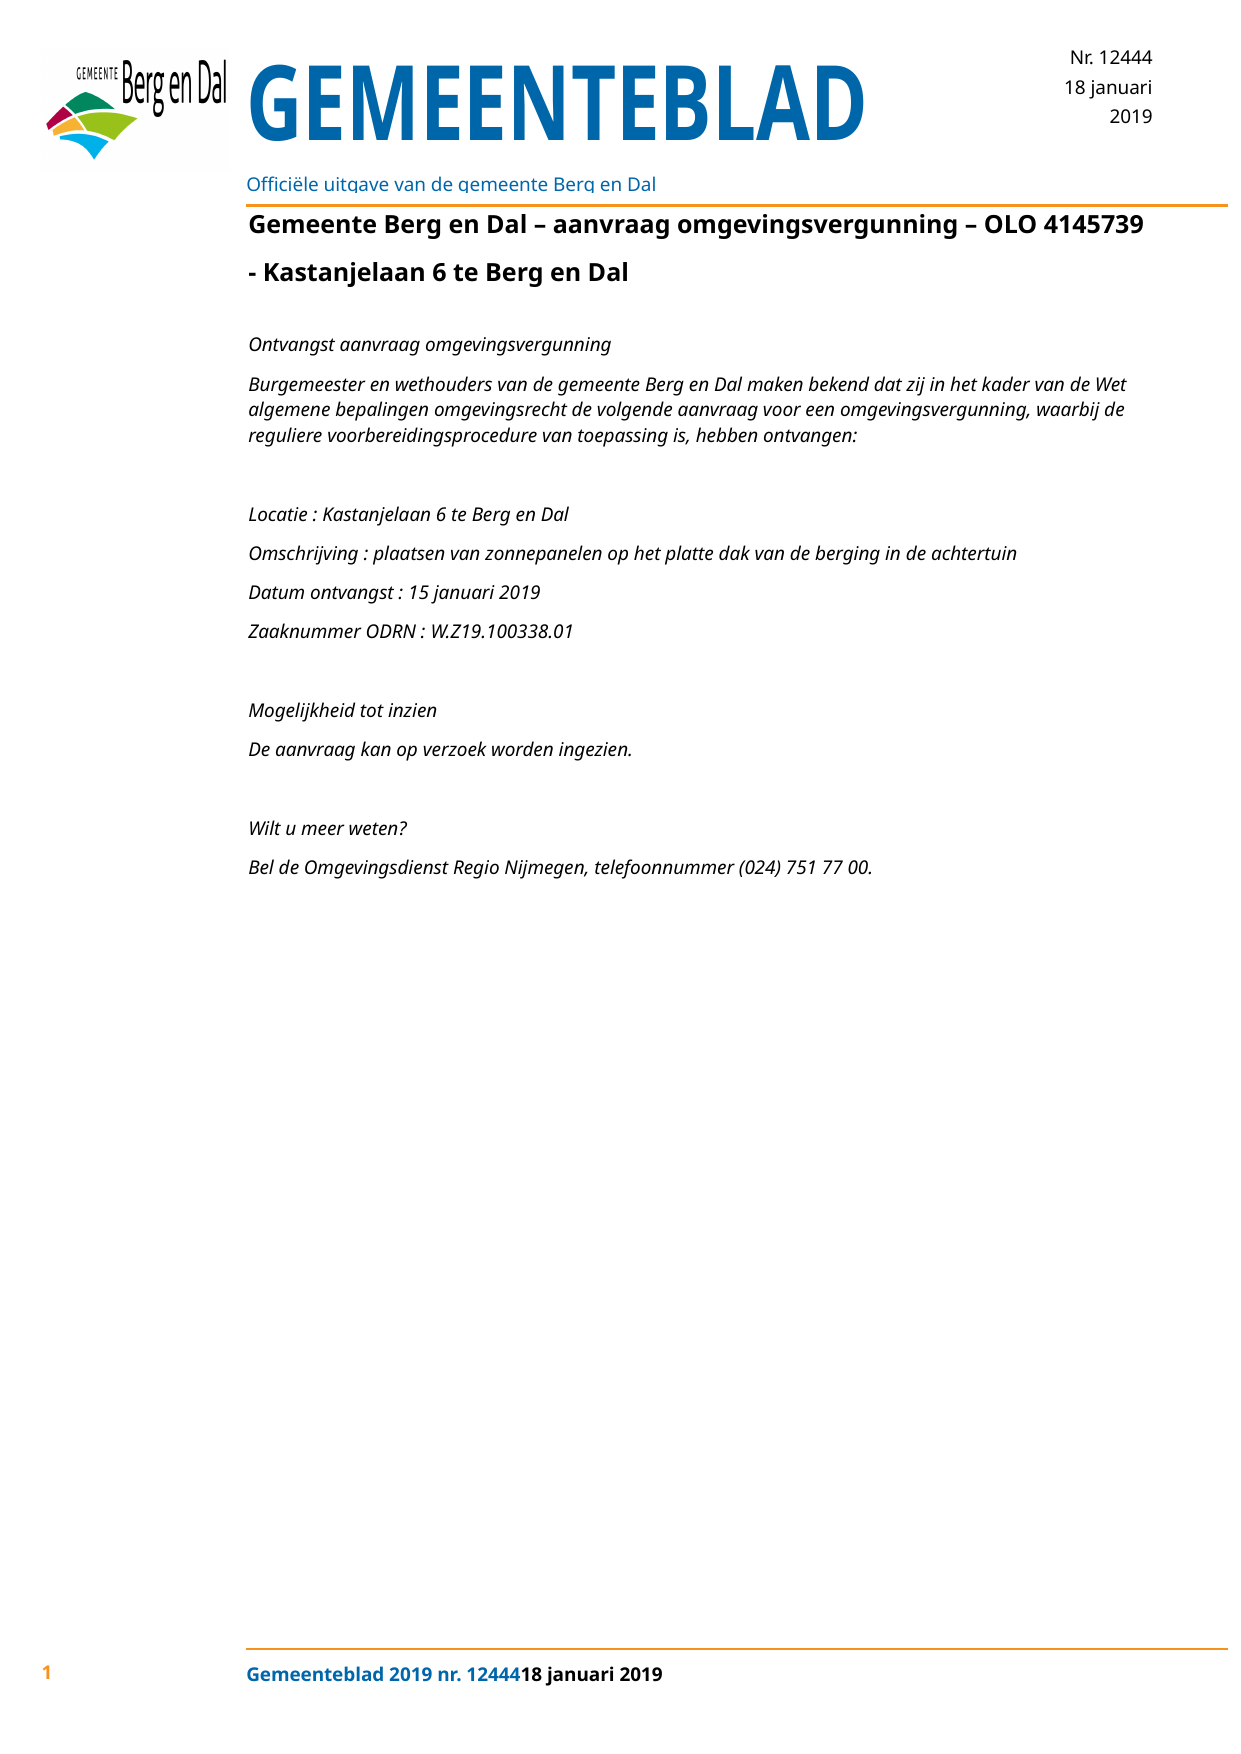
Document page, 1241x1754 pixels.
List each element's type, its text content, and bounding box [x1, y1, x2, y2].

text Datum ontvangst : 15 januari 2019 [248, 579, 1152, 605]
text Mogelijkheid tot inzien [248, 697, 1152, 723]
text Gemeente Berg en Dal – aanvraag omgevingsvergunning – OLO 4145739 - Kastanjelaan 6 te Berg en Dal [248, 207, 1152, 288]
text Wilt u meer weten? [248, 815, 1152, 841]
text Omschrijving : plaatsen van zonnepanelen op het platte dak van de berging in de achtertuin [248, 540, 1152, 566]
text Burgemeester en wethouders van de gemeente Berg en Dal maken bekend dat zij in het kader van de Wet algemene bepalingen omgevingsrecht de volgende aanvraag voor een omgevingsvergunning, waarbij de reguliere voorbereidingsprocedure van toepassing is, hebben ontvangen: [248, 371, 1152, 448]
text De aanvraag kan op verzoek worden ingezien. [248, 736, 1152, 762]
picture [41, 47, 231, 172]
text Ontvangst aanvraag omgevingsvergunning [248, 331, 1152, 357]
text Bel de Omgevingsdienst Regio Nijmegen, telefoonnummer (024) 751 77 00. [248, 854, 1152, 880]
text Locatie : Kastanjelaan 6 te Berg en Dal [248, 501, 1152, 526]
text Zaaknummer ODRN : W.Z19.100338.01 [248, 618, 1152, 644]
